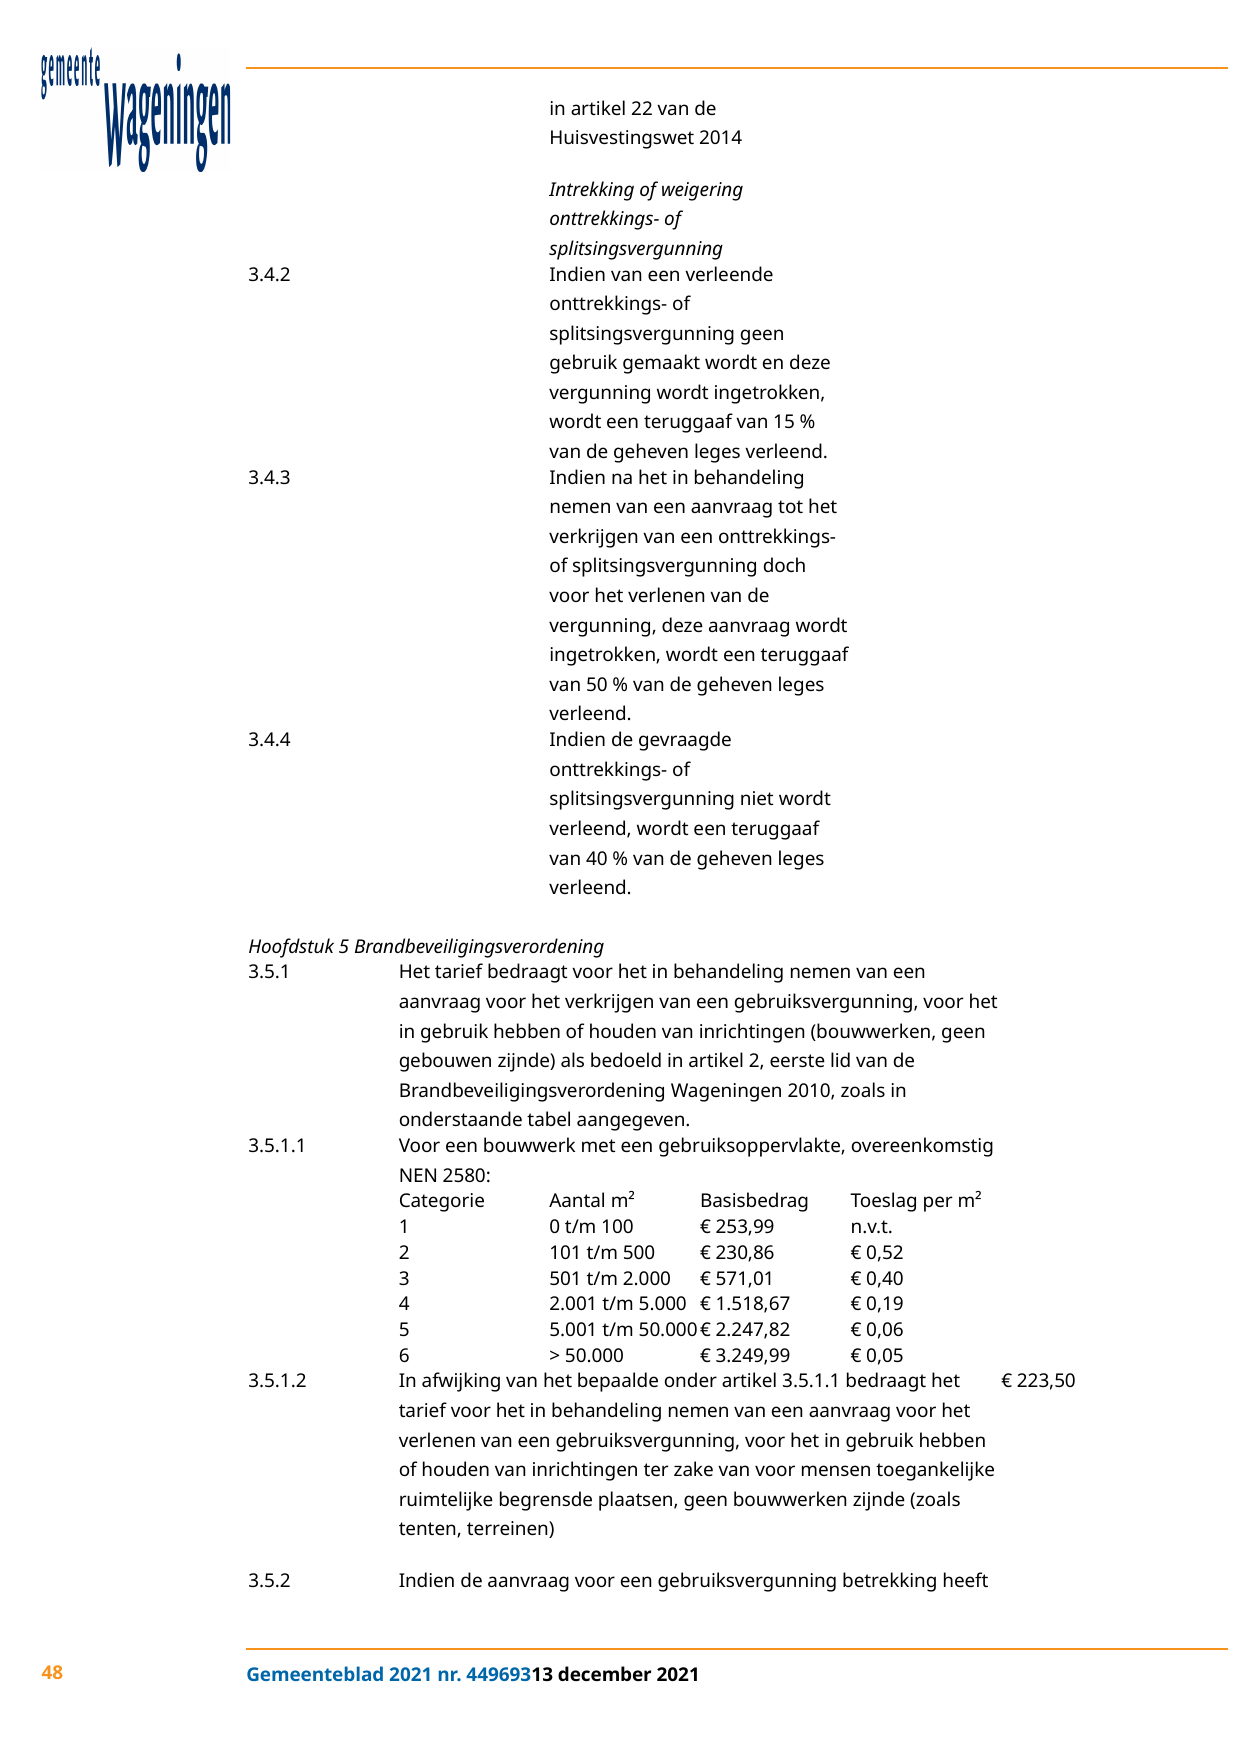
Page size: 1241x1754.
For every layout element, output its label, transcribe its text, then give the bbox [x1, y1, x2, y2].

table_cell Categorie [399, 1188, 549, 1213]
table_cell [1001, 1188, 1152, 1368]
table_cell 3.5.1 [248, 959, 398, 1132]
table_cell € 2.247,82 [700, 1316, 850, 1342]
table_cell Indien de gevraagde onttrekkings- of splitsingsvergunning niet wordt verleend, wordt een teruggaaf van 40 % van de geheven leges verleend. [549, 726, 850, 900]
table_cell € 0,52 [850, 1239, 1001, 1265]
table_header [1001, 933, 1152, 959]
table_cell Indien de aanvraag voor een gebruiksvergunning betrekking heeft [399, 1567, 1001, 1593]
table_cell > 50.000 [549, 1342, 700, 1368]
table_cell [850, 261, 1152, 464]
table_cell Het tarief bedraagt voor het in behandeling nemen van een aanvraag voor het verkrijgen van een gebruiksvergunning, voor het in gebruik hebben of houden van inrichtingen (bouwwerken, geen gebouwen zijnde) als bedoeld in artikel 2, eerste lid van de Brandbeveiligingsverordening Wageningen 2010, zoals in onderstaande tabel aangegeven. [399, 959, 1001, 1132]
table_cell In afwijking van het bepaalde onder artikel 3.5.1.1 bedraagt het tarief voor het in behandeling nemen van een aanvraag voor het verlenen van een gebruiksvergunning, voor het in gebruik hebben of houden van inrichtingen ter zake van voor mensen toegankelijke ruimtelijke begrensde plaatsen, geen bouwwerken zijnde (zoals tenten, terreinen) [399, 1368, 1001, 1541]
table_cell [248, 95, 549, 150]
table_cell 0 t/m 100 [549, 1213, 700, 1239]
table_cell [850, 150, 1152, 176]
table_cell 3.4.2 [248, 261, 549, 464]
table_cell Toeslag per m² [850, 1188, 1001, 1213]
table_cell 3.5.1.1 [248, 1132, 398, 1188]
table_cell [1001, 1541, 1152, 1567]
table_cell [399, 1541, 1001, 1567]
table_cell € 3.249,99 [700, 1342, 850, 1368]
table_cell [1001, 1567, 1152, 1593]
table_cell [549, 150, 850, 176]
table_cell [850, 95, 1152, 150]
table_cell 3.5.2 [248, 1567, 398, 1593]
table_cell € 0,40 [850, 1265, 1001, 1291]
table_cell € 0,06 [850, 1316, 1001, 1342]
table_cell 5 [399, 1316, 549, 1342]
table_cell [248, 150, 549, 176]
table_cell 3.5.1.2 [248, 1368, 398, 1541]
table_cell € 0,19 [850, 1291, 1001, 1316]
table_cell € 0,05 [850, 1342, 1001, 1368]
table_cell [1001, 959, 1152, 1132]
table_cell € 571,01 [700, 1265, 850, 1291]
table_cell Aantal m² [549, 1188, 700, 1213]
table_cell Indien na het in behandeling nemen van een aanvraag tot het verkrijgen van een onttrekkings- of splitsingsvergunning doch voor het verlenen van de vergunning, deze aanvraag wordt ingetrokken, wordt een teruggaaf van 50 % van de geheven leges verleend. [549, 464, 850, 726]
table_cell 3.4.4 [248, 726, 549, 900]
table_cell € 1.518,67 [700, 1291, 850, 1316]
picture [41, 47, 231, 172]
table_cell 1 [399, 1213, 549, 1239]
table_cell 3.4.3 [248, 464, 549, 726]
table_cell Voor een bouwwerk met een gebruiksoppervlakte, overeenkomstig NEN 2580: [399, 1132, 1001, 1188]
table_cell Basisbedrag [700, 1188, 850, 1213]
table_cell € 230,86 [700, 1239, 850, 1265]
table_cell [248, 1188, 398, 1368]
table_cell Indien van een verleende onttrekkings- of splitsingsvergunning geen gebruik gemaakt wordt en deze vergunning wordt ingetrokken, wordt een teruggaaf van 15 % van de geheven leges verleend. [549, 261, 850, 464]
table_cell [850, 726, 1152, 900]
table_cell [1001, 1132, 1152, 1188]
table_cell [248, 1541, 398, 1567]
table_cell 2.001 t/m 5.000 [549, 1291, 700, 1316]
table_cell € 223,50 [1001, 1368, 1152, 1541]
table_cell Intrekking of weigering onttrekkings- of splitsingsvergunning [549, 176, 850, 261]
table_cell [248, 176, 549, 261]
table_cell 2 [399, 1239, 549, 1265]
table_cell 4 [399, 1291, 549, 1316]
table_cell 6 [399, 1342, 549, 1368]
table_cell n.v.t. [850, 1213, 1001, 1239]
table_cell in artikel 22 van de Huisvestingswet 2014 [549, 95, 850, 150]
table_cell 501 t/m 2.000 [549, 1265, 700, 1291]
table_cell 3 [399, 1265, 549, 1291]
table_cell 5.001 t/m 50.000 [549, 1316, 700, 1342]
table_cell [850, 464, 1152, 726]
table_cell 101 t/m 500 [549, 1239, 700, 1265]
table_header Hoofdstuk 5 Brandbeveiligingsverordening [248, 933, 1001, 959]
table_cell € 253,99 [700, 1213, 850, 1239]
table_cell [850, 176, 1152, 261]
